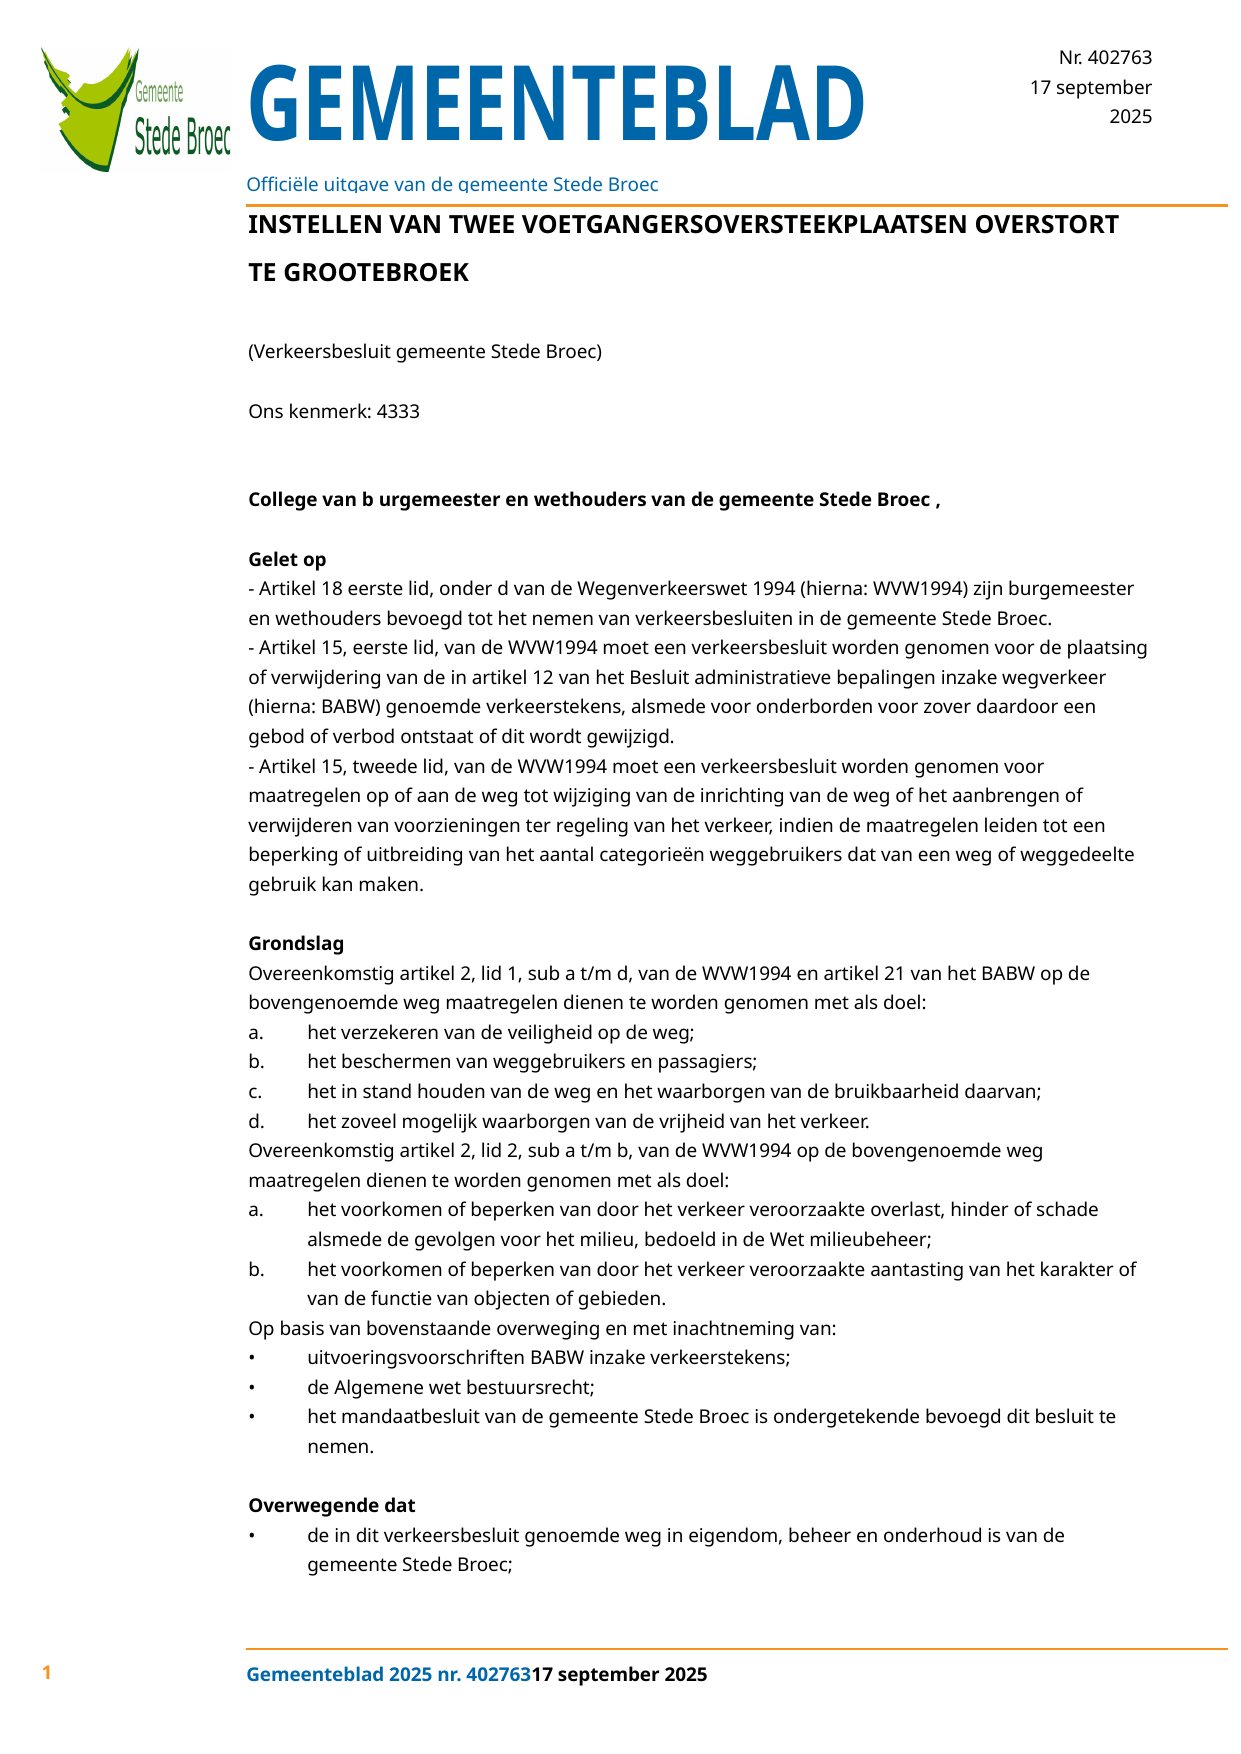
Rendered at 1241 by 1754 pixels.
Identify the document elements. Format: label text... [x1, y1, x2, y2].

list het beschermen van weggebruikers en passagiers; [248, 1049, 1152, 1074]
text Ons kenmerk: 4333 [248, 398, 1152, 423]
list het zoveel mogelijk waarborgen van de vrijheid van het verkeer. [248, 1108, 1152, 1133]
text - Artikel 15, eerste lid, van de WVW1994 moet een verkeersbesluit worden genomen voor de plaatsing of verwijdering van de in artikel 12 van het Besluit administratieve bepalingen inzake wegverkeer (hierna: BABW) genoemde verkeerstekens, alsmede voor onderborden voor zover daardoor een gebod of verbod ontstaat of dit wordt gewijzigd. [248, 634, 1152, 749]
list het in stand houden van de weg en het waarborgen van de bruikbaarheid daarvan; [248, 1078, 1152, 1104]
text Gelet op [248, 546, 1152, 571]
text Overwegende dat [248, 1492, 1152, 1518]
text (Verkeersbesluit gemeente Stede Broec) [248, 339, 1152, 364]
list het voorkomen of beperken van door het verkeer veroorzaakte aantasting van het karakter of van de functie van objecten of gebieden. [248, 1256, 1152, 1311]
list het voorkomen of beperken van door het verkeer veroorzaakte overlast, hinder of schade alsmede de gevolgen voor het milieu, bedoeld in de Wet milieubeheer; [248, 1197, 1152, 1252]
list de Algemene wet bestuursrecht; [248, 1374, 1152, 1400]
text - Artikel 18 eerste lid, onder d van de Wegenverkeerswet 1994 (hierna: WVW1994) zijn burgemeester en wethouders bevoegd tot het nemen van verkeersbesluiten in de gemeente Stede Broec. [248, 575, 1152, 631]
text Grondslag [248, 930, 1152, 956]
text College van b urgemeester en wethouders van de gemeente Stede Broec , [248, 487, 1152, 512]
list het verzekeren van de veiligheid op de weg; [248, 1019, 1152, 1045]
text Overeenkomstig artikel 2, lid 2, sub a t/m b, van de WVW1994 op de bovengenoemde weg maatregelen dienen te worden genomen met als doel: [248, 1137, 1152, 1193]
list de in dit verkeersbesluit genoemde weg in eigendom, beheer en onderhoud is van de gemeente Stede Broec; [248, 1522, 1152, 1577]
text INSTELLEN VAN TWEE VOETGANGERSOVERSTEEKPLAATSEN OVERSTORT TE GROOTEBROEK [248, 207, 1152, 288]
picture [41, 47, 231, 172]
list het mandaatbesluit van de gemeente Stede Broec is ondergetekende bevoegd dit besluit te nemen. [248, 1404, 1152, 1459]
text Op basis van bovenstaande overweging en met inachtneming van: [248, 1315, 1152, 1341]
text - Artikel 15, tweede lid, van de WVW1994 moet een verkeersbesluit worden genomen voor maatregelen op of aan de weg tot wijziging van de inrichting van de weg of het aanbrengen of verwijderen van voorzieningen ter regeling van het verkeer, indien de maatregelen leiden tot een beperking of uitbreiding van het aantal categorieën weggebruikers dat van een weg of weggedeelte gebruik kan maken. [248, 753, 1152, 897]
list uitvoeringsvoorschriften BABW inzake verkeerstekens; [248, 1344, 1152, 1370]
text Overeenkomstig artikel 2, lid 1, sub a t/m d, van de WVW1994 en artikel 21 van het BABW op de bovengenoemde weg maatregelen dienen te worden genomen met als doel: [248, 960, 1152, 1015]
